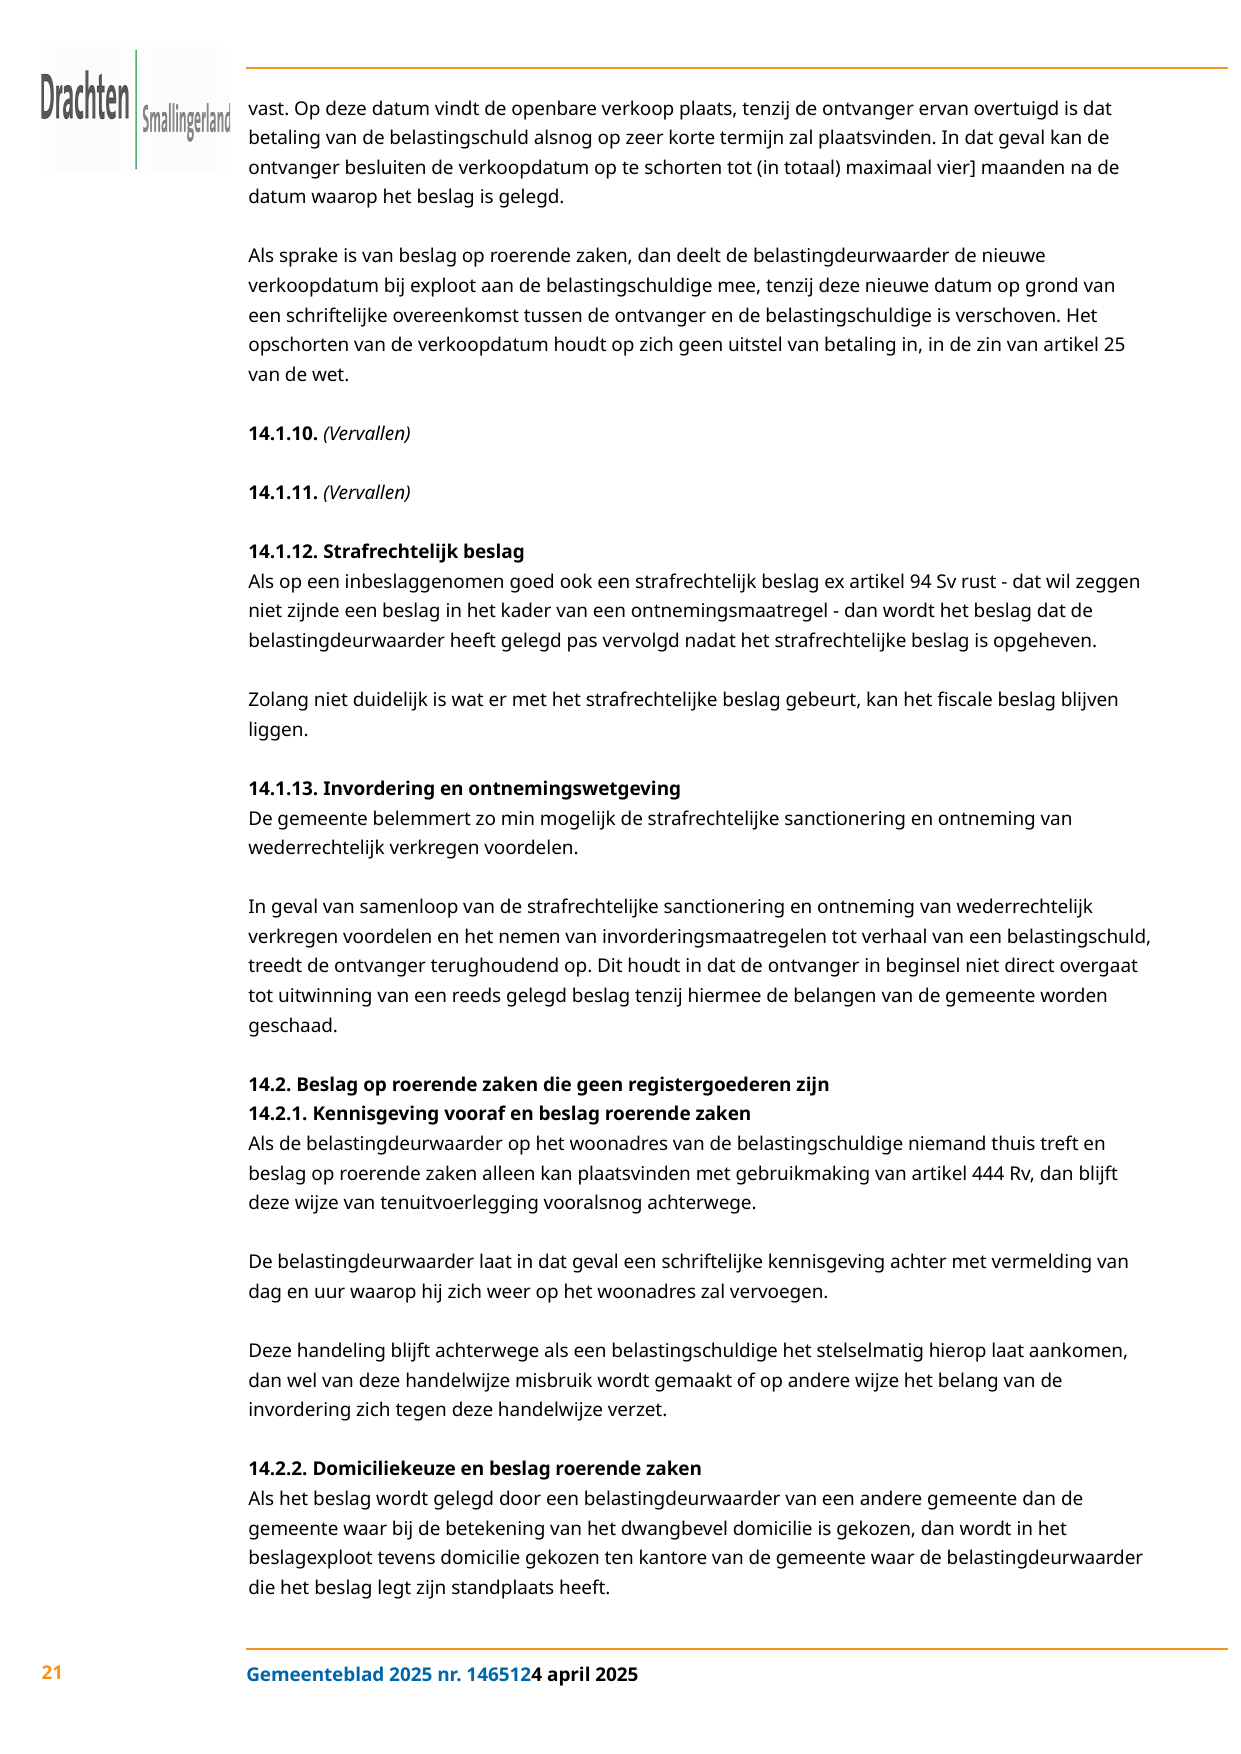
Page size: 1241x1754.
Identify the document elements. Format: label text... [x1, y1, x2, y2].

text 14.2. Beslag op roerende zaken die geen registergoederen zijn [248, 1071, 1152, 1097]
picture [41, 47, 231, 172]
text Als op een inbeslaggenomen goed ook een strafrechtelijk beslag ex artikel 94 Sv rust - dat wil zeggen niet zijnde een beslag in het kader van een ontnemingsmaatregel - dan wordt het beslag dat de belastingdeurwaarder heeft gelegd pas vervolgd nadat het strafrechtelijke beslag is opgeheven. [248, 568, 1152, 653]
text In geval van samenloop van de strafrechtelijke sanctionering en ontneming van wederrechtelijk verkregen voordelen en het nemen van invorderingsmaatregelen tot verhaal van een belastingschuld, treedt de ontvanger terughoudend op. Dit houdt in dat de ontvanger in beginsel niet direct overgaat tot uitwinning van een reeds gelegd beslag tenzij hiermee de belangen van de gemeente worden geschaad. [248, 893, 1152, 1038]
text Als sprake is van beslag op roerende zaken, dan deelt de belastingdeurwaarder de nieuwe verkoopdatum bij exploot aan de belastingschuldige mee, tenzij deze nieuwe datum op grond van een schriftelijke overeenkomst tussen de ontvanger en de belastingschuldige is verschoven. Het opschorten van de verkoopdatum houdt op zich geen uitstel van betaling in, in de zin van artikel 25 van de wet. [248, 243, 1152, 387]
text Deze handeling blijft achterwege als een belastingschuldige het stelselmatig hierop laat aankomen, dan wel van deze handelwijze misbruik wordt gemaakt of op andere wijze het belang van de invordering zich tegen deze handelwijze verzet. [248, 1337, 1152, 1422]
text Als de belastingdeurwaarder op het woonadres van de belastingschuldige niemand thuis treft en beslag op roerende zaken alleen kan plaatsvinden met gebruikmaking van artikel 444 Rv, dan blijft deze wijze van tenuitvoerlegging vooralsnog achterwege. [248, 1130, 1152, 1215]
text 14.2.2. Domiciliekeuze en beslag roerende zaken [248, 1456, 1152, 1481]
text 14.1.13. Invordering en ontnemingswetgeving [248, 775, 1152, 801]
text De gemeente belemmert zo min mogelijk de strafrechtelijke sanctionering en ontneming van wederrechtelijk verkregen voordelen. [248, 805, 1152, 860]
text vast. Op deze datum vindt de openbare verkoop plaats, tenzij de ontvanger ervan overtuigd is dat betaling van de belastingschuld alsnog op zeer korte termijn zal plaatsvinden. In dat geval kan de ontvanger besluiten de verkoopdatum op te schorten tot (in totaal) maximaal vier] maanden na de datum waarop het beslag is gelegd. [248, 95, 1152, 209]
text De belastingdeurwaarder laat in dat geval een schriftelijke kennisgeving achter met vermelding van dag en uur waarop hij zich weer op het woonadres zal vervoegen. [248, 1248, 1152, 1304]
text 14.1.11. (Vervallen) [248, 479, 1152, 505]
text Zolang niet duidelijk is wat er met het strafrechtelijke beslag gebeurt, kan het fiscale beslag blijven liggen. [248, 686, 1152, 742]
text 14.2.1. Kennisgeving vooraf en beslag roerende zaken [248, 1101, 1152, 1126]
text Als het beslag wordt gelegd door een belastingdeurwaarder van een andere gemeente dan de gemeente waar bij de betekening van het dwangbevel domicilie is gekozen, dan wordt in het beslagexploot tevens domicilie gekozen ten kantore van de gemeente waar de belastingdeurwaarder die het beslag legt zijn standplaats heeft. [248, 1485, 1152, 1600]
text 14.1.12. Strafrechtelijk beslag [248, 538, 1152, 564]
text 14.1.10. (Vervallen) [248, 420, 1152, 446]
